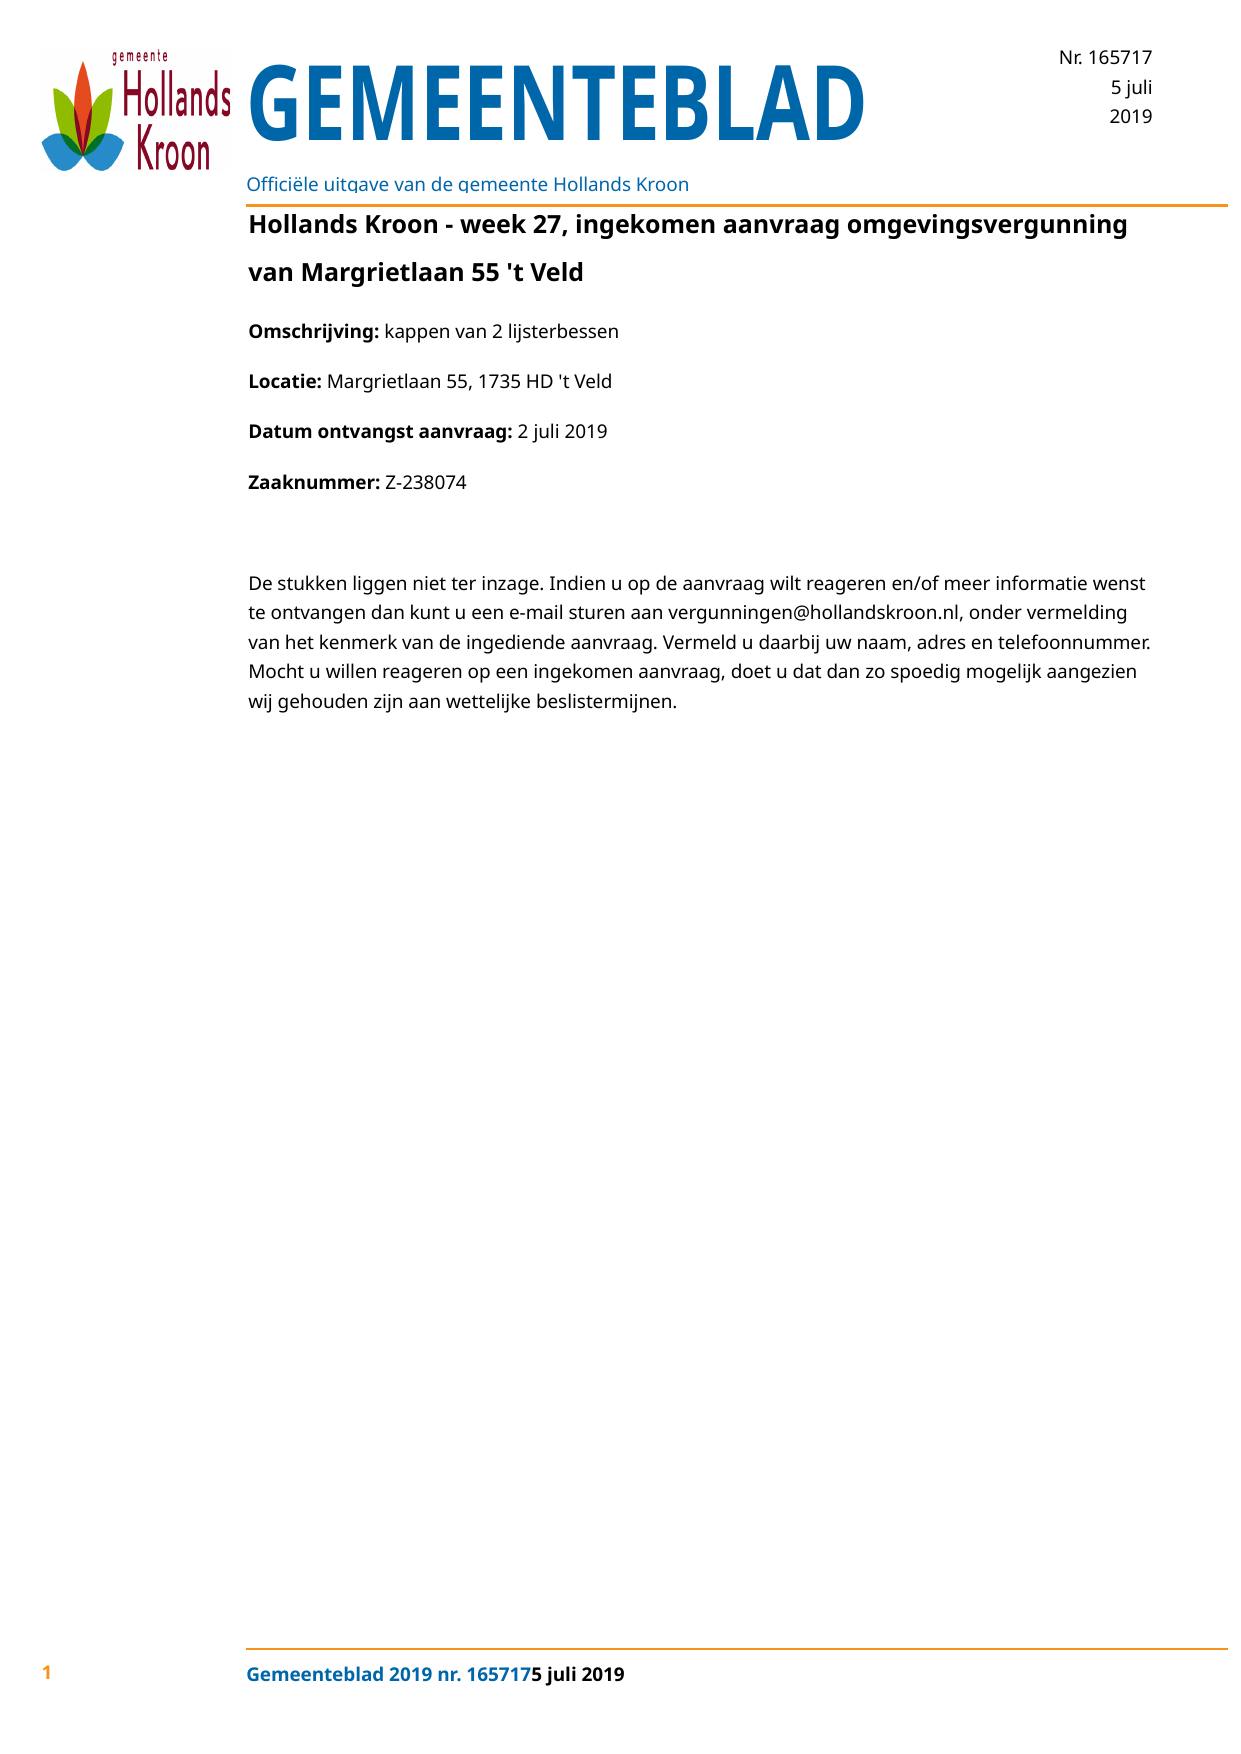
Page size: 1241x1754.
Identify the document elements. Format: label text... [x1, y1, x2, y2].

text De stukken liggen niet ter inzage. Indien u op de aanvraag wilt reageren en/of meer informatie wenst te ontvangen dan kunt u een e-mail sturen aan vergunningen@hollandskroon.nl, onder vermelding van het kenmerk van de ingediende aanvraag. Vermeld u daarbij uw naam, adres en telefoonnummer. Mocht u willen reageren op een ingekomen aanvraag, doet u dat dan zo spoedig mogelijk aangezien wij gehouden zijn aan wettelijke beslistermijnen. [248, 570, 1152, 714]
text Locatie: Margrietlaan 55, 1735 HD 't Veld [248, 368, 1152, 394]
text Omschrijving: kappen van 2 lijsterbessen [248, 318, 1152, 344]
picture [41, 47, 231, 172]
text Hollands Kroon - week 27, ingekomen aanvraag omgevingsvergunning van Margrietlaan 55 't Veld [248, 207, 1152, 288]
text Zaaknummer: Z-238074 [248, 469, 1152, 495]
text Datum ontvangst aanvraag: 2 juli 2019 [248, 419, 1152, 444]
